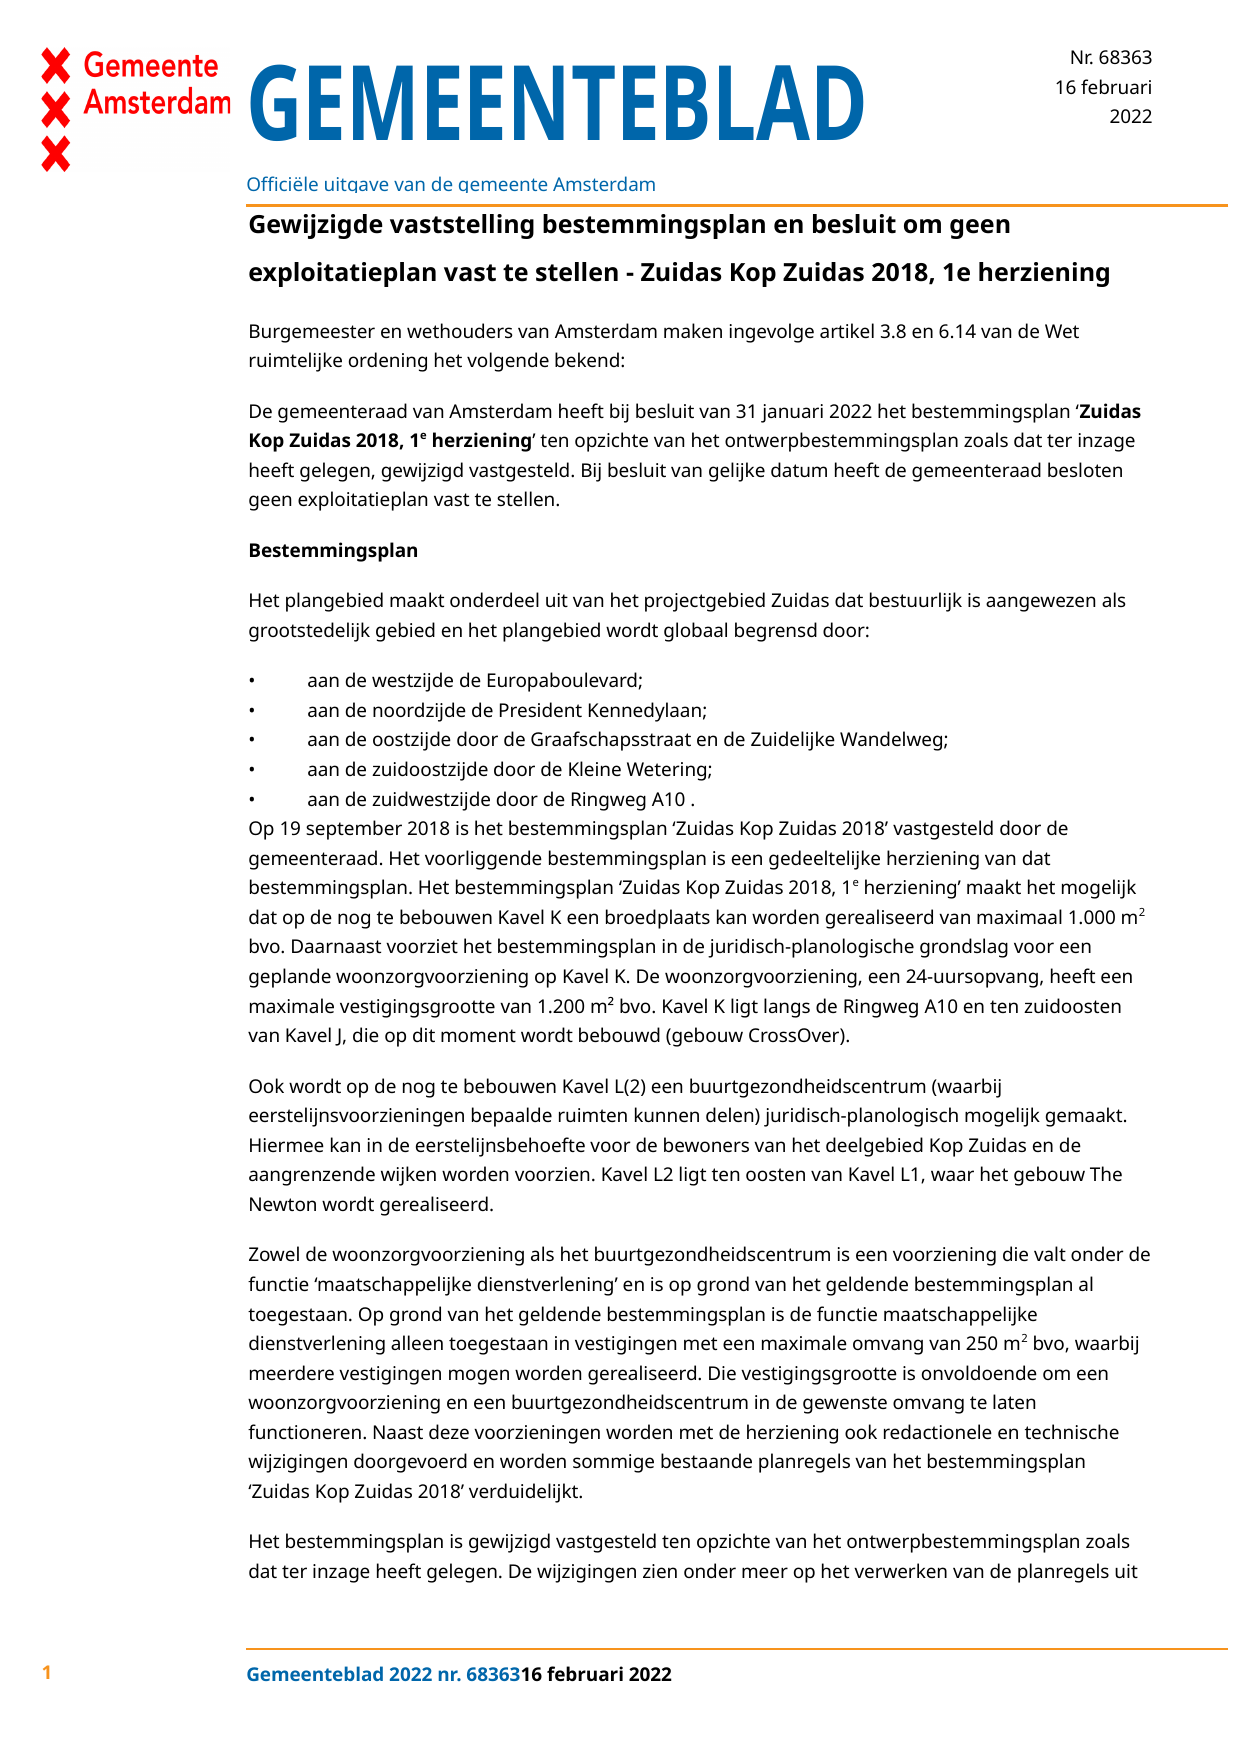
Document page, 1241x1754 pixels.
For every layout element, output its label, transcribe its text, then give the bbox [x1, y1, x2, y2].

text Ook wordt op de nog te bebouwen Kavel L(2) een buurtgezondheidscentrum (waarbij eerstelijnsvoorzieningen bepaalde ruimten kunnen delen) juridisch-planologisch mogelijk gemaakt. Hiermee kan in de eerstelijnsbehoefte voor de bewoners van het deelgebied Kop Zuidas en de aangrenzende wijken worden voorzien. Kavel L2 ligt ten oosten van Kavel L1, waar het gebouw The Newton wordt gerealiseerd. [248, 1073, 1152, 1217]
list aan de westzijde de Europaboulevard; [248, 667, 1152, 693]
text Het plangebied maakt onderdeel uit van het projectgebied Zuidas dat bestuurlijk is aangewezen als grootstedelijk gebied en het plangebied wordt globaal begrensd door: [248, 587, 1152, 643]
list aan de zuidwestzijde door de Ringweg A10 . [248, 786, 1152, 812]
text Gewijzigde vaststelling bestemmingsplan en besluit om geen exploitatieplan vast te stellen - Zuidas Kop Zuidas 2018, 1e herziening [248, 207, 1152, 288]
text Zowel de woonzorgvoorziening als het buurtgezondheidscentrum is een voorziening die valt onder de functie ‘maatschappelijke dienstverlening’ en is op grond van het geldende bestemmingsplan al toegestaan. Op grond van het geldende bestemmingsplan is de functie maatschappelijke dienstverlening alleen toegestaan in vestigingen met een maximale omvang van 250 m2 bvo, waarbij meerdere vestigingen mogen worden gerealiseerd. Die vestigingsgrootte is onvoldoende om een woonzorgvoorziening en een buurtgezondheidscentrum in de gewenste omvang te laten functioneren. Naast deze voorzieningen worden met de herziening ook redactionele en technische wijzigingen doorgevoerd en worden sommige bestaande planregels van het bestemmingsplan ‘Zuidas Kop Zuidas 2018’ verduidelijkt. [248, 1242, 1152, 1504]
text Op 19 september 2018 is het bestemmingsplan ‘Zuidas Kop Zuidas 2018’ vastgesteld door de gemeenteraad. Het voorliggende bestemmingsplan is een gedeeltelijke herziening van dat bestemmingsplan. Het bestemmingsplan ‘Zuidas Kop Zuidas 2018, 1e herziening’ maakt het mogelijk dat op de nog te bebouwen Kavel K een broedplaats kan worden gerealiseerd van maximaal 1.000 m2 bvo. Daarnaast voorziet het bestemmingsplan in de juridisch-planologische grondslag voor een geplande woonzorgvoorziening op Kavel K. De woonzorgvoorziening, een 24-uursopvang, heeft een maximale vestigingsgrootte van 1.200 m² bvo. Kavel K ligt langs de Ringweg A10 en ten zuidoosten van Kavel J, die op dit moment wordt bebouwd (gebouw CrossOver). [248, 815, 1152, 1048]
list aan de zuidoostzijde door de Kleine Wetering; [248, 756, 1152, 782]
picture [41, 47, 231, 172]
text Het bestemmingsplan is gewijzigd vastgesteld ten opzichte van het ontwerpbestemmingsplan zoals dat ter inzage heeft gelegen. De wijzigingen zien onder meer op het verwerken van de planregels uit [248, 1529, 1152, 1584]
text Burgemeester en wethouders van Amsterdam maken ingevolge artikel 3.8 en 6.14 van de Wet ruimtelijke ordening het volgende bekend: [248, 318, 1152, 373]
list aan de noordzijde de President Kennedylaan; [248, 697, 1152, 723]
list aan de oostzijde door de Graafschapsstraat en de Zuidelijke Wandelweg; [248, 727, 1152, 752]
text De gemeenteraad van Amsterdam heeft bij besluit van 31 januari 2022 het bestemmingsplan ‘Zuidas Kop Zuidas 2018, 1e herziening’ ten opzichte van het ontwerpbestemmingsplan zoals dat ter inzage heeft gelegen, gewijzigd vastgesteld. Bij besluit van gelijke datum heeft de gemeenteraad besloten geen exploitatieplan vast te stellen. [248, 398, 1152, 512]
text Bestemmingsplan [248, 537, 1152, 563]
